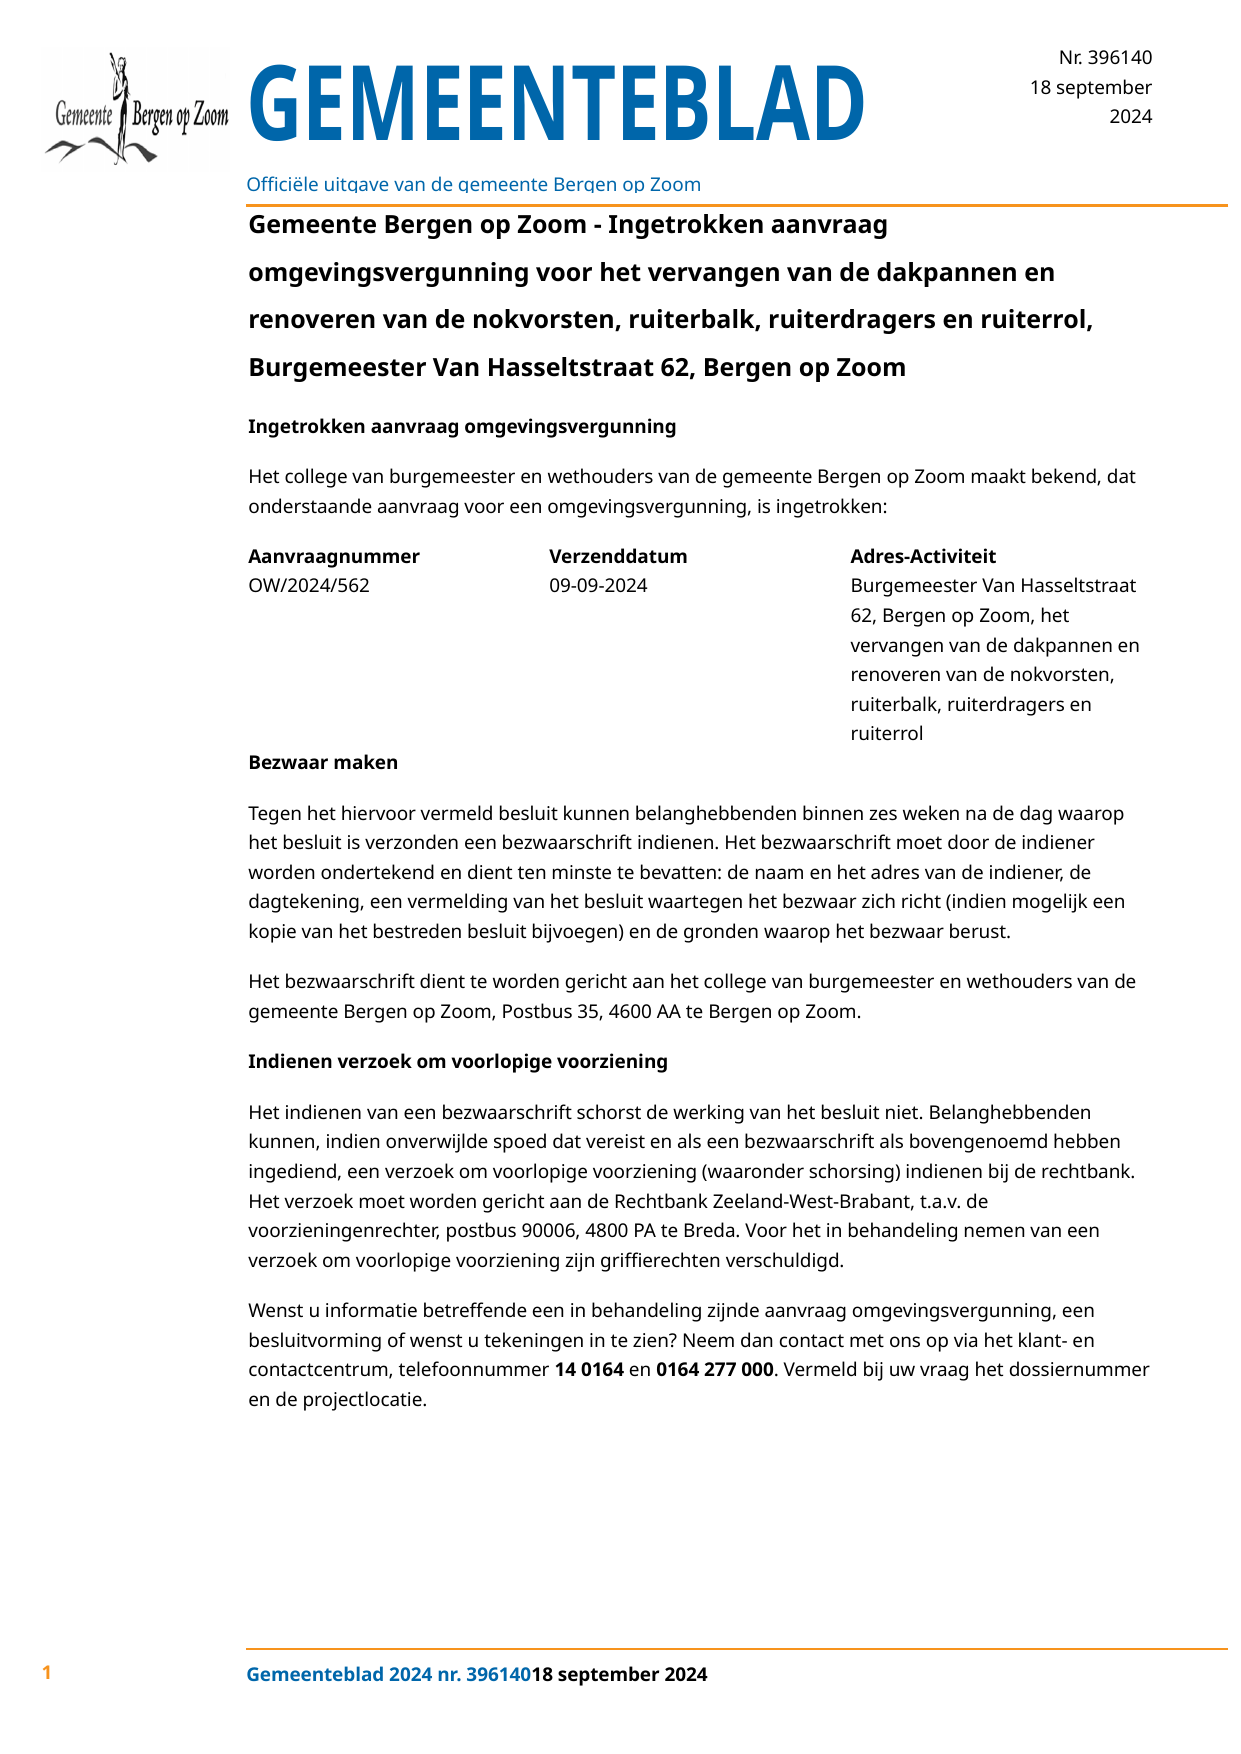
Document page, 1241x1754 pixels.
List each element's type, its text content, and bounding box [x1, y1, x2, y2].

table_header Adres-Activiteit [850, 544, 1152, 569]
table_header Verzenddatum [549, 544, 850, 569]
table_header Aanvraagnummer [248, 544, 549, 569]
table_header OW/2024/562 [248, 573, 549, 746]
table_header Burgemeester Van Hasseltstraat 62, Bergen op Zoom, het vervangen van de dakpannen en renoveren van de nokvorsten, ruiterbalk, ruiterdragers en ruiterrol [850, 573, 1152, 746]
text Het college van burgemeester en wethouders van de gemeente Bergen op Zoom maakt bekend, dat onderstaande aanvraag voor een omgevingsvergunning, is ingetrokken: [248, 463, 1152, 519]
table_header 09-09-2024 [549, 573, 850, 746]
text Ingetrokken aanvraag omgevingsvergunning [248, 413, 1152, 439]
text Wenst u informatie betreffende een in behandeling zijnde aanvraag omgevingsvergunning, een besluitvorming of wenst u tekeningen in te zien? Neem dan contact met ons op via het klant- en contactcentrum, telefoonnummer 14 0164 en 0164 277 000. Vermeld bij uw vraag het dossiernummer en de projectlocatie. [248, 1297, 1152, 1412]
text Tegen het hiervoor vermeld besluit kunnen belanghebbenden binnen zes weken na de dag waarop het besluit is verzonden een bezwaarschrift indienen. Het bezwaarschrift moet door de indiener worden ondertekend en dient ten minste te bevatten: de naam en het adres van de indiener, de dagtekening, een vermelding van het besluit waartegen het bezwaar zich richt (indien mogelijk een kopie van het bestreden besluit bijvoegen) en de gronden waarop het bezwaar berust. [248, 800, 1152, 944]
text Het bezwaarschrift dient te worden gericht aan het college van burgemeester en wethouders van de gemeente Bergen op Zoom, Postbus 35, 4600 AA te Bergen op Zoom. [248, 969, 1152, 1024]
text Bezwaar maken [248, 749, 1152, 775]
text Het indienen van een bezwaarschrift schorst de werking van het besluit niet. Belanghebbenden kunnen, indien onverwijlde spoed dat vereist en als een bezwaarschrift als bovengenoemd hebben ingediend, een verzoek om voorlopige voorziening (waaronder schorsing) indienen bij de rechtbank. Het verzoek moet worden gericht aan de Rechtbank Zeeland-West-Brabant, t.a.v. de voorzieningenrechter, postbus 90006, 4800 PA te Breda. Voor het in behandeling nemen van een verzoek om voorlopige voorziening zijn griffierechten verschuldigd. [248, 1099, 1152, 1273]
picture [41, 47, 231, 172]
text Indienen verzoek om voorlopige voorziening [248, 1049, 1152, 1074]
text Gemeente Bergen op Zoom - Ingetrokken aanvraag omgevingsvergunning voor het vervangen van de dakpannen en renoveren van de nokvorsten, ruiterbalk, ruiterdragers en ruiterrol, Burgemeester Van Hasseltstraat 62, Bergen op Zoom [248, 207, 1152, 384]
